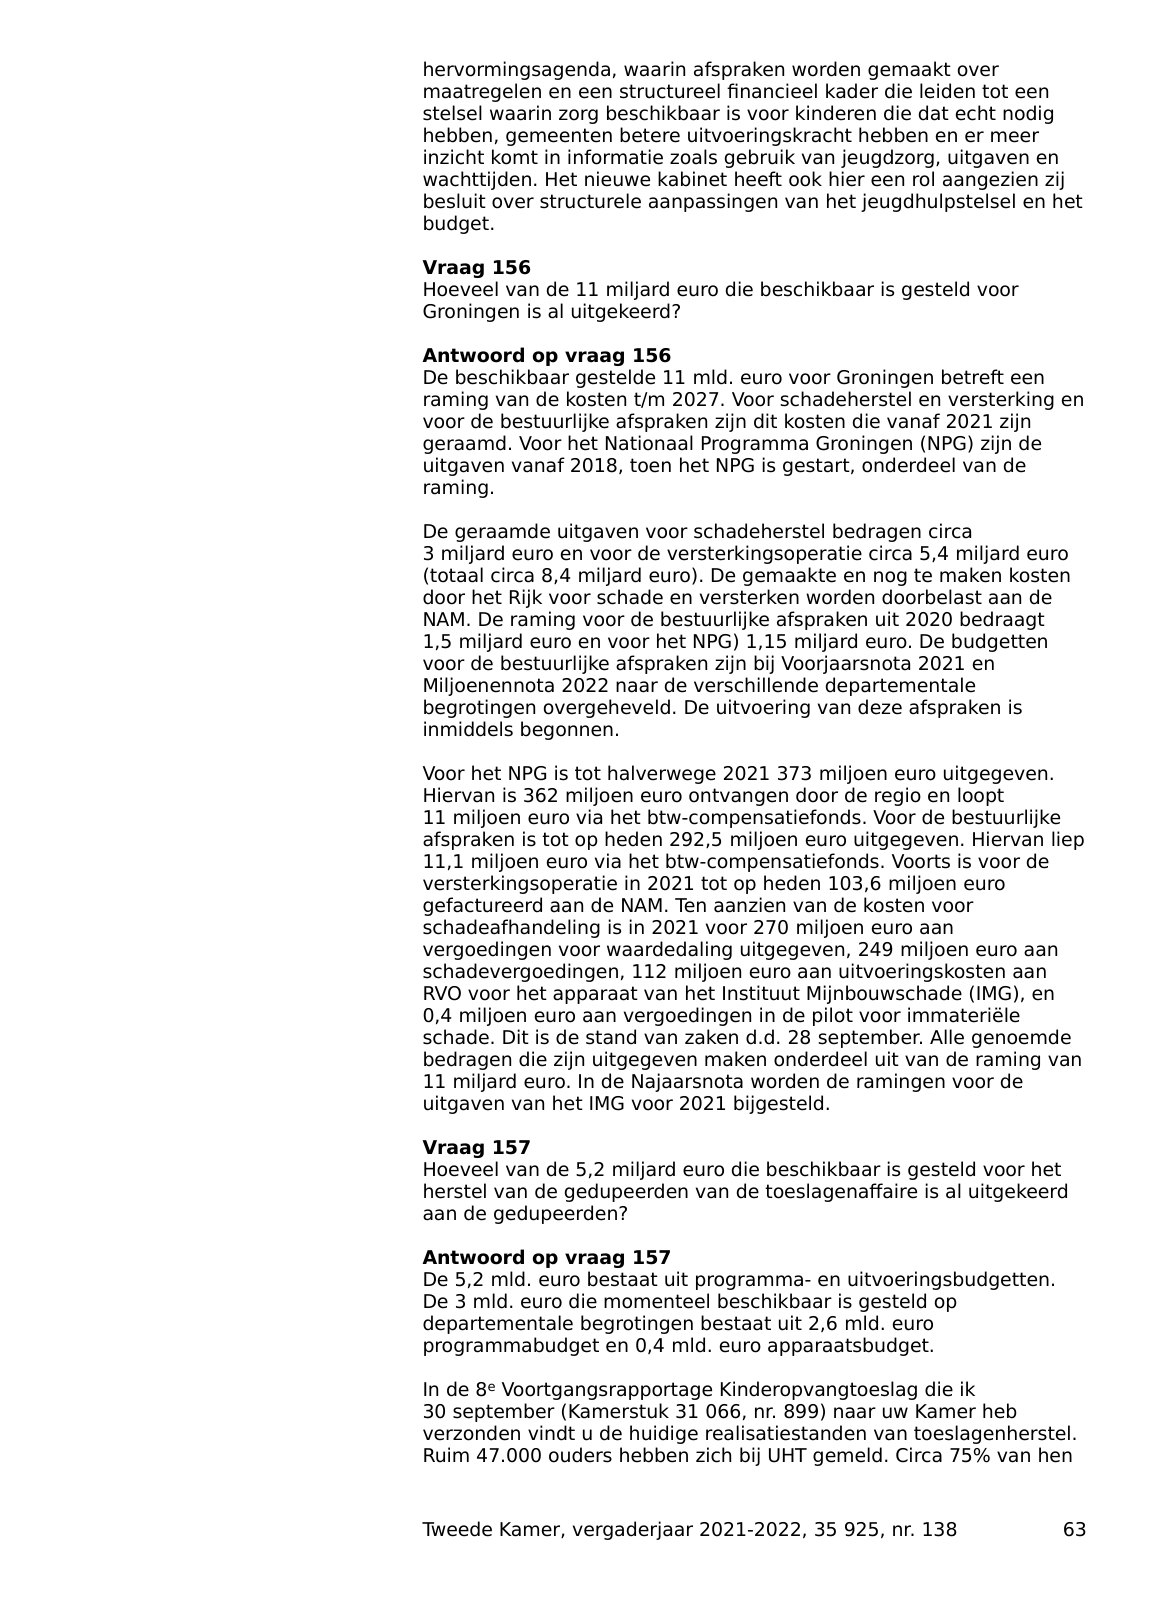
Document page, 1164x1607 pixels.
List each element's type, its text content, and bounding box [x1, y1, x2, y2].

subtitle Vraag 156 [422, 257, 1087, 279]
text In de 8e Voortgangsrapportage Kinderopvangtoeslag die ik 30 september (Kamerstuk 31 066, nr. 899) naar uw Kamer heb verzonden vindt u de huidige realisatiestanden van toeslagenherstel. Ruim 47.000 ouders hebben zich bij UHT gemeld. Circa 75% van hen [422, 1379, 1087, 1467]
text Hoeveel van de 11 miljard euro die beschikbaar is gesteld voor Groningen is al uitgekeerd? [422, 279, 1087, 323]
subtitle Antwoord op vraag 156 [422, 345, 1087, 367]
subtitle Antwoord op vraag 157 [422, 1247, 1087, 1269]
subtitle Vraag 157 [422, 1137, 1087, 1159]
text hervormingsagenda, waarin afspraken worden gemaakt over maatregelen en een structureel financieel kader die leiden tot een stelsel waarin zorg beschikbaar is voor kinderen die dat echt nodig hebben, gemeenten betere uitvoeringskracht hebben en er meer inzicht komt in informatie zoals gebruik van jeugdzorg, uitgaven en wachttijden. Het nieuwe kabinet heeft ook hier een rol aangezien zij besluit over structurele aanpassingen van het jeugdhulpstelsel en het budget. [422, 59, 1087, 235]
text De beschikbaar gestelde 11 mld. euro voor Groningen betreft een raming van de kosten t/m 2027. Voor schadeherstel en versterking en voor de bestuurlijke afspraken zijn dit kosten die vanaf 2021 zijn geraamd. Voor het Nationaal Programma Groningen (NPG) zijn de uitgaven vanaf 2018, toen het NPG is gestart, onderdeel van de raming. [422, 367, 1087, 499]
text Voor het NPG is tot halverwege 2021 373 miljoen euro uitgegeven. Hiervan is 362 miljoen euro ontvangen door de regio en loopt 11 miljoen euro via het btw-compensatiefonds. Voor de bestuurlijke afspraken is tot op heden 292,5 miljoen euro uitgegeven. Hiervan liep 11,1 miljoen euro via het btw-compensatiefonds. Voorts is voor de versterkingsoperatie in 2021 tot op heden 103,6 miljoen euro gefactureerd aan de NAM. Ten aanzien van de kosten voor schadeafhandeling is in 2021 voor 270 miljoen euro aan vergoedingen voor waardedaling uitgegeven, 249 miljoen euro aan schadevergoedingen, 112 miljoen euro aan uitvoeringskosten aan RVO voor het apparaat van het Instituut Mijnbouwschade (IMG), en 0,4 miljoen euro aan vergoedingen in de pilot voor immateriële schade. Dit is de stand van zaken d.d. 28 september. Alle genoemde bedragen die zijn uitgegeven maken onderdeel uit van de raming van 11 miljard euro. In de Najaarsnota worden de ramingen voor de uitgaven van het IMG voor 2021 bijgesteld. [422, 763, 1087, 1115]
text Hoeveel van de 5,2 miljard euro die beschikbaar is gesteld voor het herstel van de gedupeerden van de toeslagenaffaire is al uitgekeerd aan de gedupeerden? [422, 1159, 1087, 1225]
text De 5,2 mld. euro bestaat uit programma- en uitvoeringsbudgetten. De 3 mld. euro die momenteel beschikbaar is gesteld op departementale begrotingen bestaat uit 2,6 mld. euro programmabudget en 0,4 mld. euro apparaatsbudget. [422, 1269, 1087, 1357]
text De geraamde uitgaven voor schadeherstel bedragen circa 3 miljard euro en voor de versterkingsoperatie circa 5,4 miljard euro (totaal circa 8,4 miljard euro). De gemaakte en nog te maken kosten door het Rijk voor schade en versterken worden doorbelast aan de NAM. De raming voor de bestuurlijke afspraken uit 2020 bedraagt 1,5 miljard euro en voor het NPG) 1,15 miljard euro. De budgetten voor de bestuurlijke afspraken zijn bij Voorjaarsnota 2021 en Miljoenennota 2022 naar de verschillende departementale begrotingen overgeheveld. De uitvoering van deze afspraken is inmiddels begonnen. [422, 521, 1087, 741]
